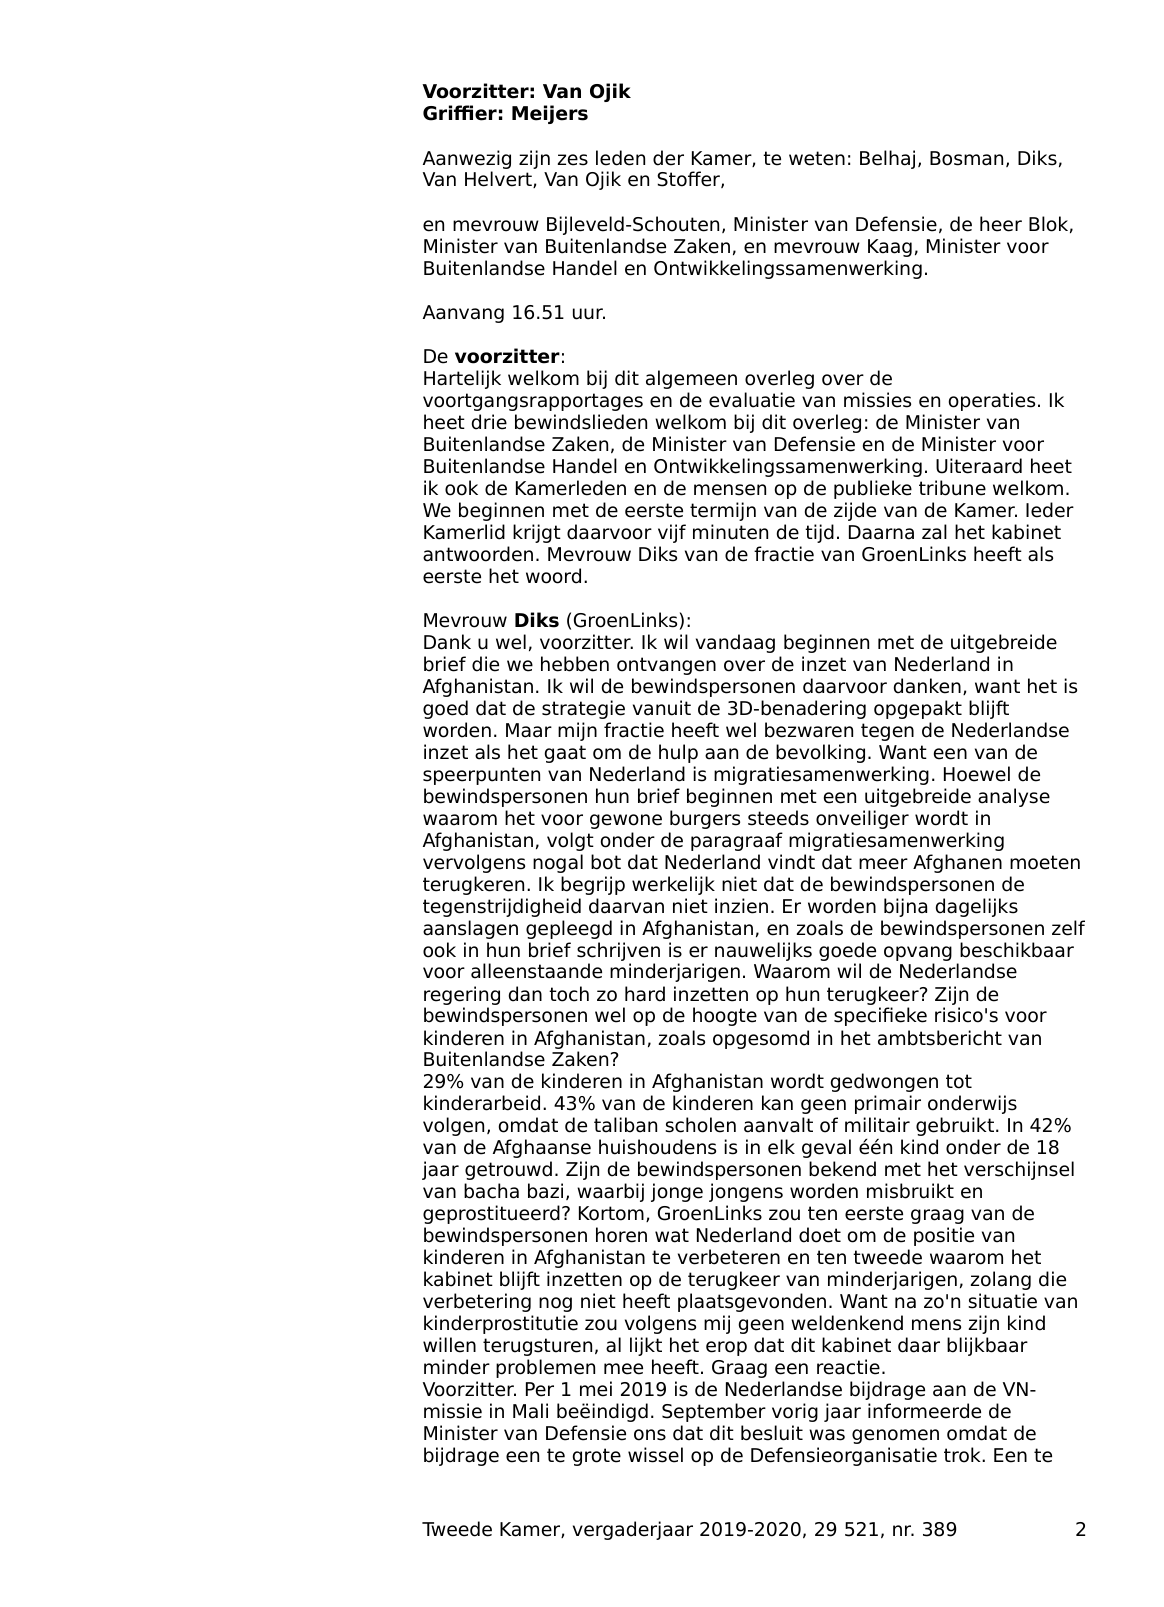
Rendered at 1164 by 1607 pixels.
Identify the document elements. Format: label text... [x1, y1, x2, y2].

text Hartelijk welkom bij dit algemeen overleg over de voortgangsrapportages en de evaluatie van missies en operaties. Ik heet drie bewindslieden welkom bij dit overleg: de Minister van Buitenlandse Zaken, de Minister van Defensie en de Minister voor Buitenlandse Handel en Ontwikkelingssamenwerking. Uiteraard heet ik ook de Kamerleden en de mensen op de publieke tribune welkom. We beginnen met de eerste termijn van de zijde van de Kamer. Ieder Kamerlid krijgt daarvoor vijf minuten de tijd. Daarna zal het kabinet antwoorden. Mevrouw Diks van de fractie van GroenLinks heeft als eerste het woord. [422, 368, 1087, 588]
text Voorzitter: Van Ojik [422, 81, 1087, 103]
text Dank u wel, voorzitter. Ik wil vandaag beginnen met de uitgebreide brief die we hebben ontvangen over de inzet van Nederland in Afghanistan. Ik wil de bewindspersonen daarvoor danken, want het is goed dat de strategie vanuit de 3D-benadering opgepakt blijft worden. Maar mijn fractie heeft wel bezwaren tegen de Nederlandse inzet als het gaat om de hulp aan de bevolking. Want een van de speerpunten van Nederland is migratiesamenwerking. Hoewel de bewindspersonen hun brief beginnen met een uitgebreide analyse waarom het voor gewone burgers steeds onveiliger wordt in Afghanistan, volgt onder de paragraaf migratiesamenwerking vervolgens nogal bot dat Nederland vindt dat meer Afghanen moeten terugkeren. Ik begrijp werkelijk niet dat de bewindspersonen de tegenstrijdigheid daarvan niet inzien. Er worden bijna dagelijks aanslagen gepleegd in Afghanistan, en zoals de bewindspersonen zelf ook in hun brief schrijven is er nauwelijks goede opvang beschikbaar voor alleenstaande minderjarigen. Waarom wil de Nederlandse regering dan toch zo hard inzetten op hun terugkeer? Zijn de bewindspersonen wel op de hoogte van de specifieke risico's voor kinderen in Afghanistan, zoals opgesomd in het ambtsbericht van Buitenlandse Zaken? [422, 632, 1087, 1071]
text De voorzitter: [422, 346, 1087, 368]
text Mevrouw Diks (GroenLinks): [422, 610, 1087, 632]
text en mevrouw Bijleveld-Schouten, Minister van Defensie, de heer Blok, Minister van Buitenlandse Zaken, en mevrouw Kaag, Minister voor Buitenlandse Handel en Ontwikkelingssamenwerking. [422, 213, 1087, 279]
text 29% van de kinderen in Afghanistan wordt gedwongen tot kinderarbeid. 43% van de kinderen kan geen primair onderwijs volgen, omdat de taliban scholen aanvalt of militair gebruikt. In 42% van de Afghaanse huishoudens is in elk geval één kind onder de 18 jaar getrouwd. Zijn de bewindspersonen bekend met het verschijnsel van bacha bazi, waarbij jonge jongens worden misbruikt en geprostitueerd? Kortom, GroenLinks zou ten eerste graag van de bewindspersonen horen wat Nederland doet om de positie van kinderen in Afghanistan te verbeteren en ten tweede waarom het kabinet blijft inzetten op de terugkeer van minderjarigen, zolang die verbetering nog niet heeft plaatsgevonden. Want na zo'n situatie van kinderprostitutie zou volgens mij geen weldenkend mens zijn kind willen terugsturen, al lijkt het erop dat dit kabinet daar blijkbaar minder problemen mee heeft. Graag een reactie. [422, 1071, 1087, 1379]
text Aanvang 16.51 uur. [422, 302, 1087, 324]
text Griffier: Meijers [422, 103, 1087, 125]
text Aanwezig zijn zes leden der Kamer, te weten: Belhaj, Bosman, Diks, Van Helvert, Van Ojik en Stoffer, [422, 147, 1087, 191]
text Voorzitter. Per 1 mei 2019 is de Nederlandse bijdrage aan de VN-missie in Mali beëindigd. September vorig jaar informeerde de Minister van Defensie ons dat dit besluit was genomen omdat de bijdrage een te grote wissel op de Defensieorganisatie trok. Een te [422, 1379, 1087, 1467]
